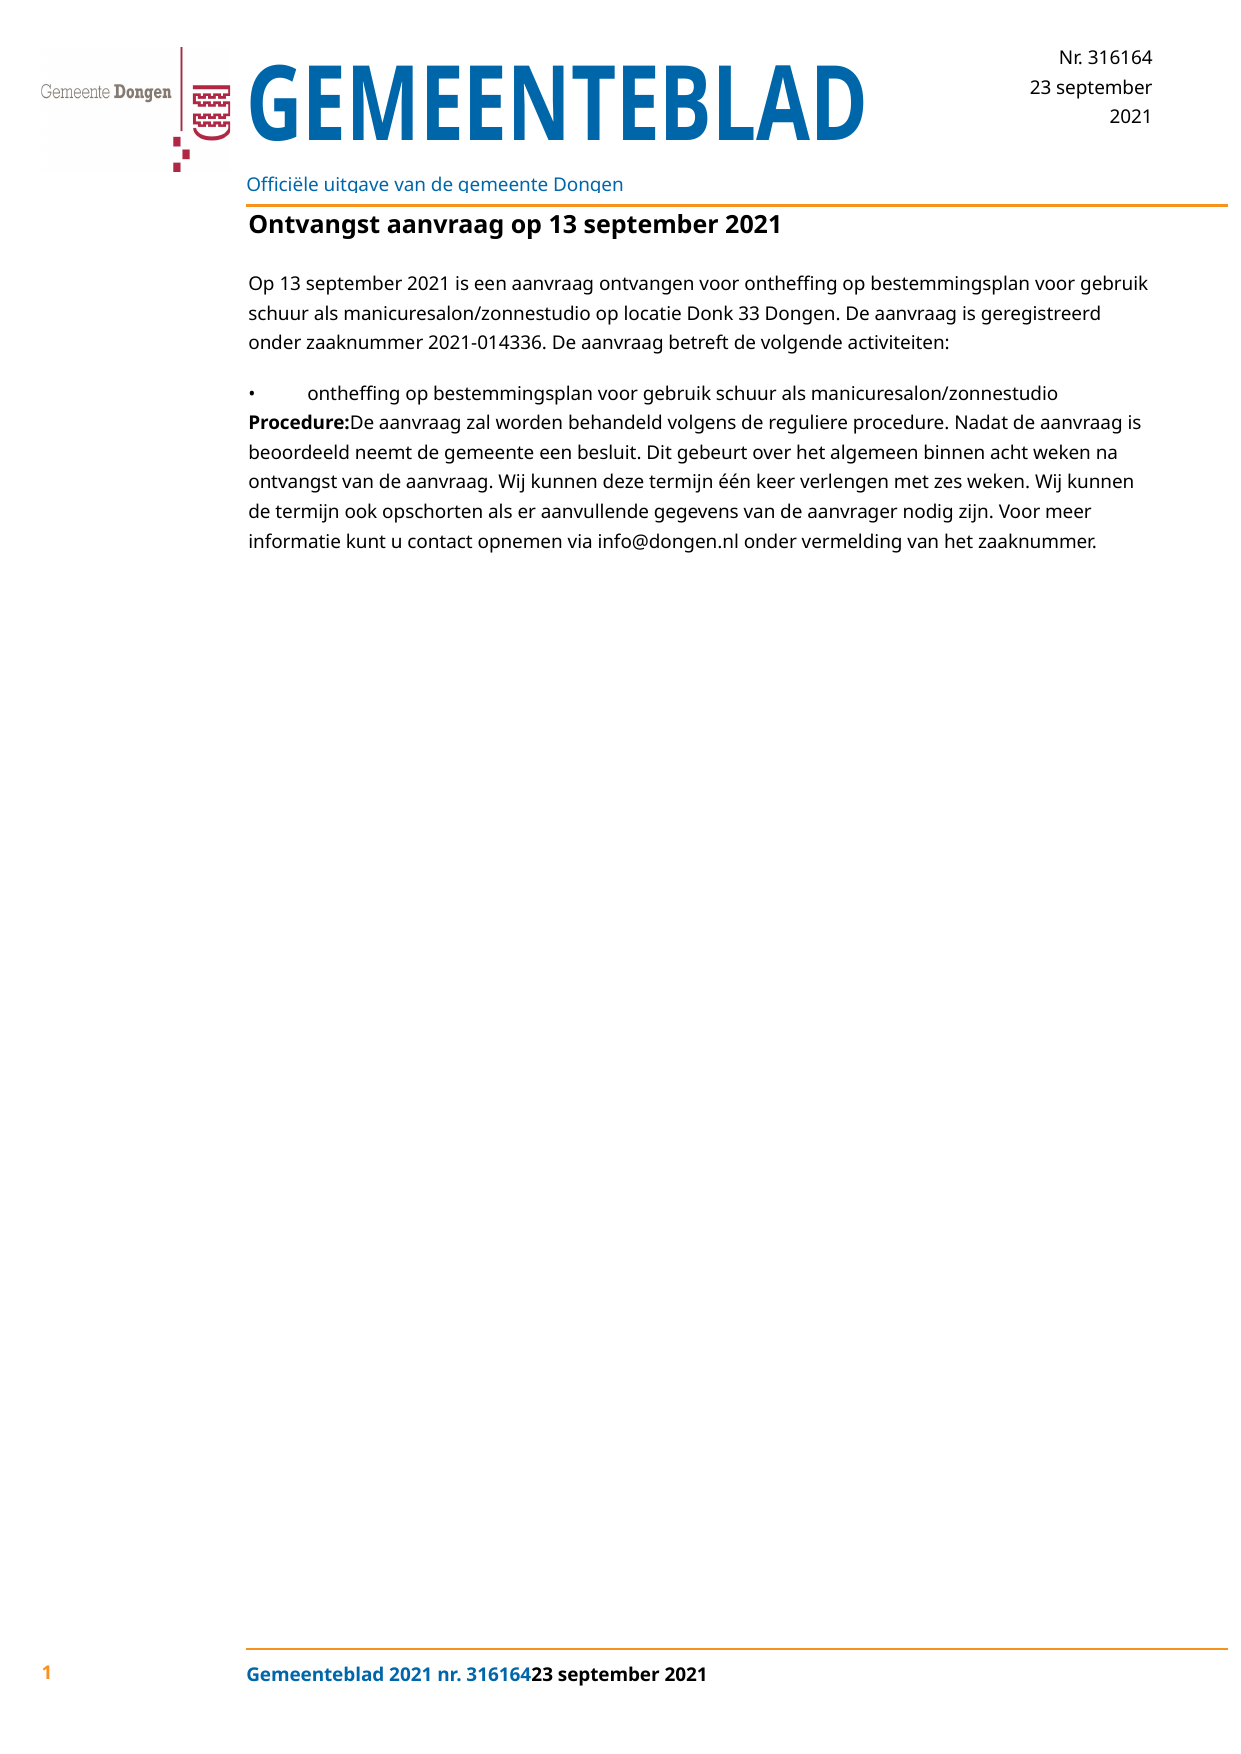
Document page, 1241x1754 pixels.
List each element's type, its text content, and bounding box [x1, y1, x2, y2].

text Ontvangst aanvraag op 13 september 2021 [248, 207, 1152, 241]
text Op 13 september 2021 is een aanvraag ontvangen voor ontheffing op bestemmingsplan voor gebruik schuur als manicuresalon/zonnestudio op locatie Donk 33 Dongen. De aanvraag is geregistreerd onder zaaknummer 2021-014336. De aanvraag betreft de volgende activiteiten: [248, 270, 1152, 355]
list ontheffing op bestemmingsplan voor gebruik schuur als manicuresalon/zonnestudio [248, 380, 1152, 406]
picture [41, 47, 231, 172]
text Procedure:De aanvraag zal worden behandeld volgens de reguliere procedure. Nadat de aanvraag is beoordeeld neemt de gemeente een besluit. Dit gebeurt over het algemeen binnen acht weken na ontvangst van de aanvraag. Wij kunnen deze termijn één keer verlengen met zes weken. Wij kunnen de termijn ook opschorten als er aanvullende gegevens van de aanvrager nodig zijn. Voor meer informatie kunt u contact opnemen via info@dongen.nl onder vermelding van het zaaknummer. [248, 409, 1152, 553]
